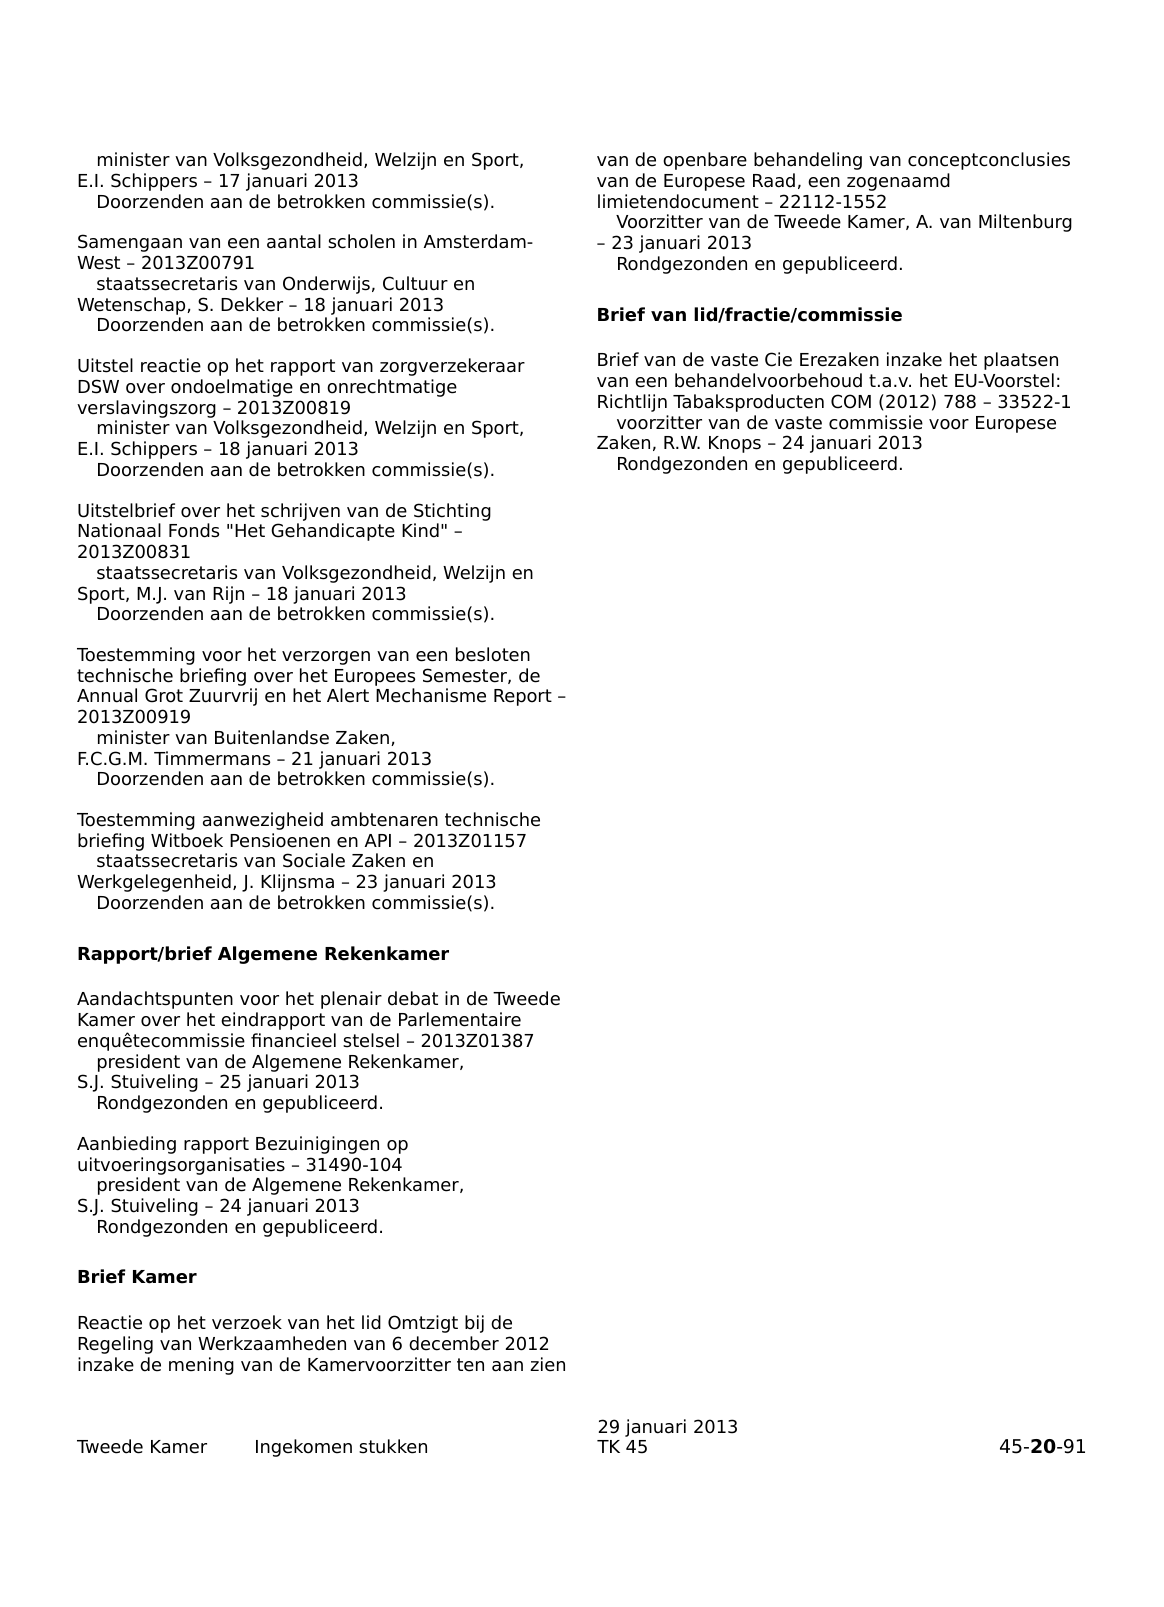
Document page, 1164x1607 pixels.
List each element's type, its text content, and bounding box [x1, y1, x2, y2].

text voorzitter van de vaste commissie voor Europese Zaken, R.W. Knops – 24 januari 2013 [596, 412, 1087, 454]
text Brief van de vaste Cie Erezaken inzake het plaatsen van een behandelvoorbehoud t.a.v. het EU-Voorstel: Richtlijn Tabaksproducten COM (2012) 788 – 33522-1 [596, 350, 1087, 412]
subtitle Brief Kamer [77, 1267, 567, 1288]
text president van de Algemene Rekenkamer, S.J. Stuiveling – 24 januari 2013 [77, 1175, 567, 1217]
text Rondgezonden en gepubliceerd. [77, 1217, 567, 1237]
text Rondgezonden en gepubliceerd. [77, 1093, 567, 1114]
text Doorzenden aan de betrokken commissie(s). [77, 315, 567, 336]
text Rondgezonden en gepubliceerd. [596, 254, 1087, 274]
text president van de Algemene Rekenkamer, S.J. Stuiveling – 25 januari 2013 [77, 1051, 567, 1093]
text minister van Volksgezondheid, Welzijn en Sport, E.I. Schippers – 18 januari 2013 [77, 418, 567, 460]
text Doorzenden aan de betrokken commissie(s). [77, 769, 567, 790]
text Doorzenden aan de betrokken commissie(s). [77, 893, 567, 913]
text Voorzitter van de Tweede Kamer, A. van Miltenburg – 23 januari 2013 [596, 212, 1087, 254]
text Toestemming voor het verzorgen van een besloten technische briefing over het Europees Semester, de Annual Grot Zuurvrij en het Alert Mechanisme Report – 2013Z00919 [77, 645, 567, 728]
text Uitstel reactie op het rapport van zorgverzekeraar DSW over ondoelmatige en onrechtmatige verslavingszorg – 2013Z00819 [77, 356, 567, 418]
text staatssecretaris van Volksgezondheid, Welzijn en Sport, M.J. van Rijn – 18 januari 2013 [77, 563, 567, 604]
text Doorzenden aan de betrokken commissie(s). [77, 604, 567, 625]
text Aandachtspunten voor het plenair debat in de Tweede Kamer over het eindrapport van de Parlementaire enquêtecommissie financieel stelsel – 2013Z01387 [77, 989, 567, 1051]
subtitle Rapport/brief Algemene Rekenkamer [77, 943, 567, 964]
text minister van Volksgezondheid, Welzijn en Sport, E.I. Schippers – 17 januari 2013 [77, 150, 567, 192]
text Uitstelbrief over het schrijven van de Stichting Nationaal Fonds "Het Gehandicapte Kind" – 2013Z00831 [77, 500, 567, 563]
text staatssecretaris van Sociale Zaken en Werkgelegenheid, J. Klijnsma – 23 januari 2013 [77, 851, 567, 893]
text Rondgezonden en gepubliceerd. [596, 454, 1087, 475]
text staatssecretaris van Onderwijs, Cultuur en Wetenschap, S. Dekker – 18 januari 2013 [77, 274, 567, 315]
text Toestemming aanwezigheid ambtenaren technische briefing Witboek Pensioenen en API – 2013Z01157 [77, 810, 567, 851]
subtitle Brief van lid/fractie/commissie [596, 304, 1087, 325]
text Doorzenden aan de betrokken commissie(s). [77, 460, 567, 480]
text Samengaan van een aantal scholen in Amsterdam- West – 2013Z00791 [77, 232, 567, 274]
text minister van Buitenlandse Zaken, F.C.G.M. Timmermans – 21 januari 2013 [77, 728, 567, 769]
text Aanbieding rapport Bezuinigingen op uitvoeringsorganisaties – 31490-104 [77, 1134, 567, 1175]
text Doorzenden aan de betrokken commissie(s). [77, 192, 567, 212]
text van de openbare behandeling van conceptconclusies van de Europese Raad, een zogenaamd limietendocument – 22112-1552 [596, 150, 1087, 212]
text Reactie op het verzoek van het lid Omtzigt bij de Regeling van Werkzaamheden van 6 december 2012 inzake de mening van de Kamervoorzitter ten aan zien [77, 1313, 567, 1375]
